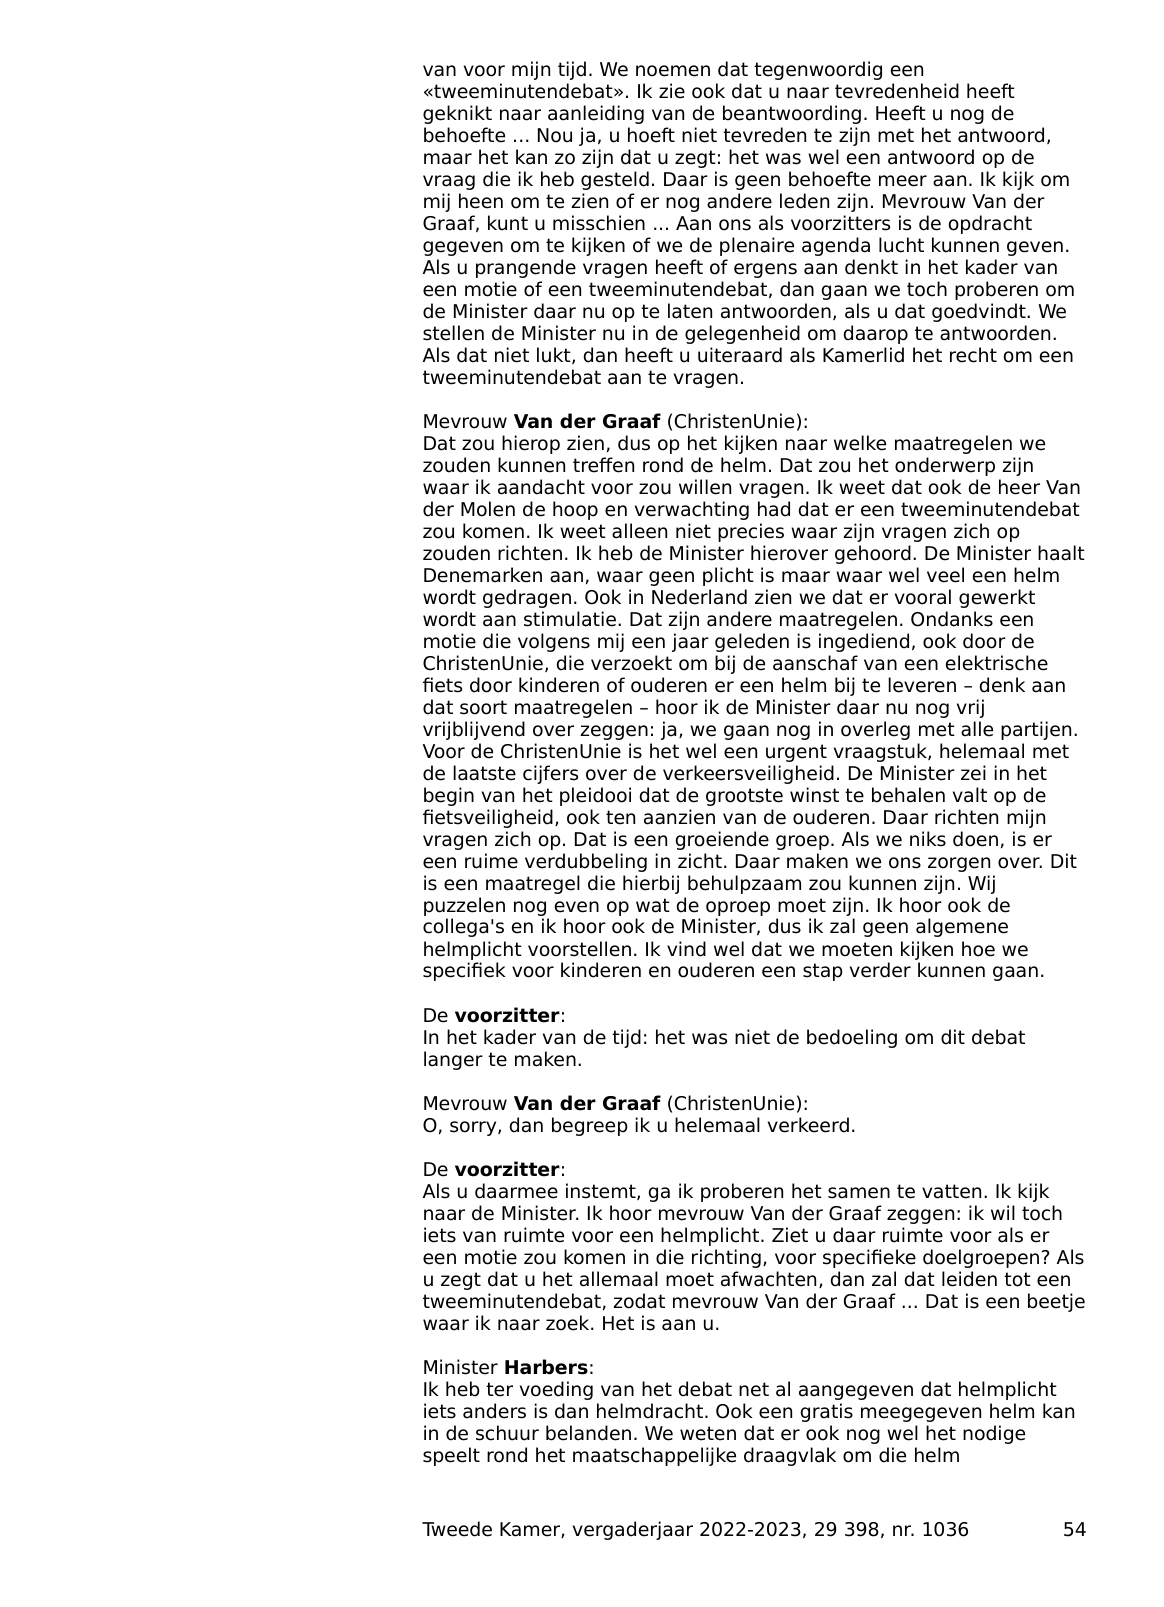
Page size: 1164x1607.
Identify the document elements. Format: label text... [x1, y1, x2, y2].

text Ik heb ter voeding van het debat net al aangegeven dat helmplicht iets anders is dan helmdracht. Ook een gratis meegegeven helm kan in de schuur belanden. We weten dat er ook nog wel het nodige speelt rond het maatschappelijke draagvlak om die helm [422, 1379, 1087, 1467]
text In het kader van de tijd: het was niet de bedoeling om dit debat langer te maken. [422, 1027, 1087, 1071]
text De voorzitter: [422, 1004, 1087, 1027]
text van voor mijn tijd. We noemen dat tegenwoordig een «tweeminutendebat». Ik zie ook dat u naar tevredenheid heeft geknikt naar aanleiding van de beantwoording. Heeft u nog de behoefte ... Nou ja, u hoeft niet tevreden te zijn met het antwoord, maar het kan zo zijn dat u zegt: het was wel een antwoord op de vraag die ik heb gesteld. Daar is geen behoefte meer aan. Ik kijk om mij heen om te zien of er nog andere leden zijn. Mevrouw Van der Graaf, kunt u misschien ... Aan ons als voorzitters is de opdracht gegeven om te kijken of we de plenaire agenda lucht kunnen geven. Als u prangende vragen heeft of ergens aan denkt in het kader van een motie of een tweeminutendebat, dan gaan we toch proberen om de Minister daar nu op te laten antwoorden, als u dat goedvindt. We stellen de Minister nu in de gelegenheid om daarop te antwoorden. Als dat niet lukt, dan heeft u uiteraard als Kamerlid het recht om een tweeminutendebat aan te vragen. [422, 59, 1087, 389]
text Dat zou hierop zien, dus op het kijken naar welke maatregelen we zouden kunnen treffen rond de helm. Dat zou het onderwerp zijn waar ik aandacht voor zou willen vragen. Ik weet dat ook de heer Van der Molen de hoop en verwachting had dat er een tweeminutendebat zou komen. Ik weet alleen niet precies waar zijn vragen zich op zouden richten. Ik heb de Minister hierover gehoord. De Minister haalt Denemarken aan, waar geen plicht is maar waar wel veel een helm wordt gedragen. Ook in Nederland zien we dat er vooral gewerkt wordt aan stimulatie. Dat zijn andere maatregelen. Ondanks een motie die volgens mij een jaar geleden is ingediend, ook door de ChristenUnie, die verzoekt om bij de aanschaf van een elektrische fiets door kinderen of ouderen er een helm bij te leveren – denk aan dat soort maatregelen – hoor ik de Minister daar nu nog vrij vrijblijvend over zeggen: ja, we gaan nog in overleg met alle partijen. Voor de ChristenUnie is het wel een urgent vraagstuk, helemaal met de laatste cijfers over de verkeersveiligheid. De Minister zei in het begin van het pleidooi dat de grootste winst te behalen valt op de fietsveiligheid, ook ten aanzien van de ouderen. Daar richten mijn vragen zich op. Dat is een groeiende groep. Als we niks doen, is er een ruime verdubbeling in zicht. Daar maken we ons zorgen over. Dit is een maatregel die hierbij behulpzaam zou kunnen zijn. Wij puzzelen nog even op wat de oproep moet zijn. Ik hoor ook de collega's en ik hoor ook de Minister, dus ik zal geen algemene helmplicht voorstellen. Ik vind wel dat we moeten kijken hoe we specifiek voor kinderen en ouderen een stap verder kunnen gaan. [422, 433, 1087, 982]
text Als u daarmee instemt, ga ik proberen het samen te vatten. Ik kijk naar de Minister. Ik hoor mevrouw Van der Graaf zeggen: ik wil toch iets van ruimte voor een helmplicht. Ziet u daar ruimte voor als er een motie zou komen in die richting, voor specifieke doelgroepen? Als u zegt dat u het allemaal moet afwachten, dan zal dat leiden tot een tweeminutendebat, zodat mevrouw Van der Graaf ... Dat is een beetje waar ik naar zoek. Het is aan u. [422, 1181, 1087, 1335]
text Mevrouw Van der Graaf (ChristenUnie): [422, 411, 1087, 433]
text Mevrouw Van der Graaf (ChristenUnie): [422, 1093, 1087, 1115]
text O, sorry, dan begreep ik u helemaal verkeerd. [422, 1115, 1087, 1137]
text De voorzitter: [422, 1159, 1087, 1181]
text Minister Harbers: [422, 1357, 1087, 1379]
